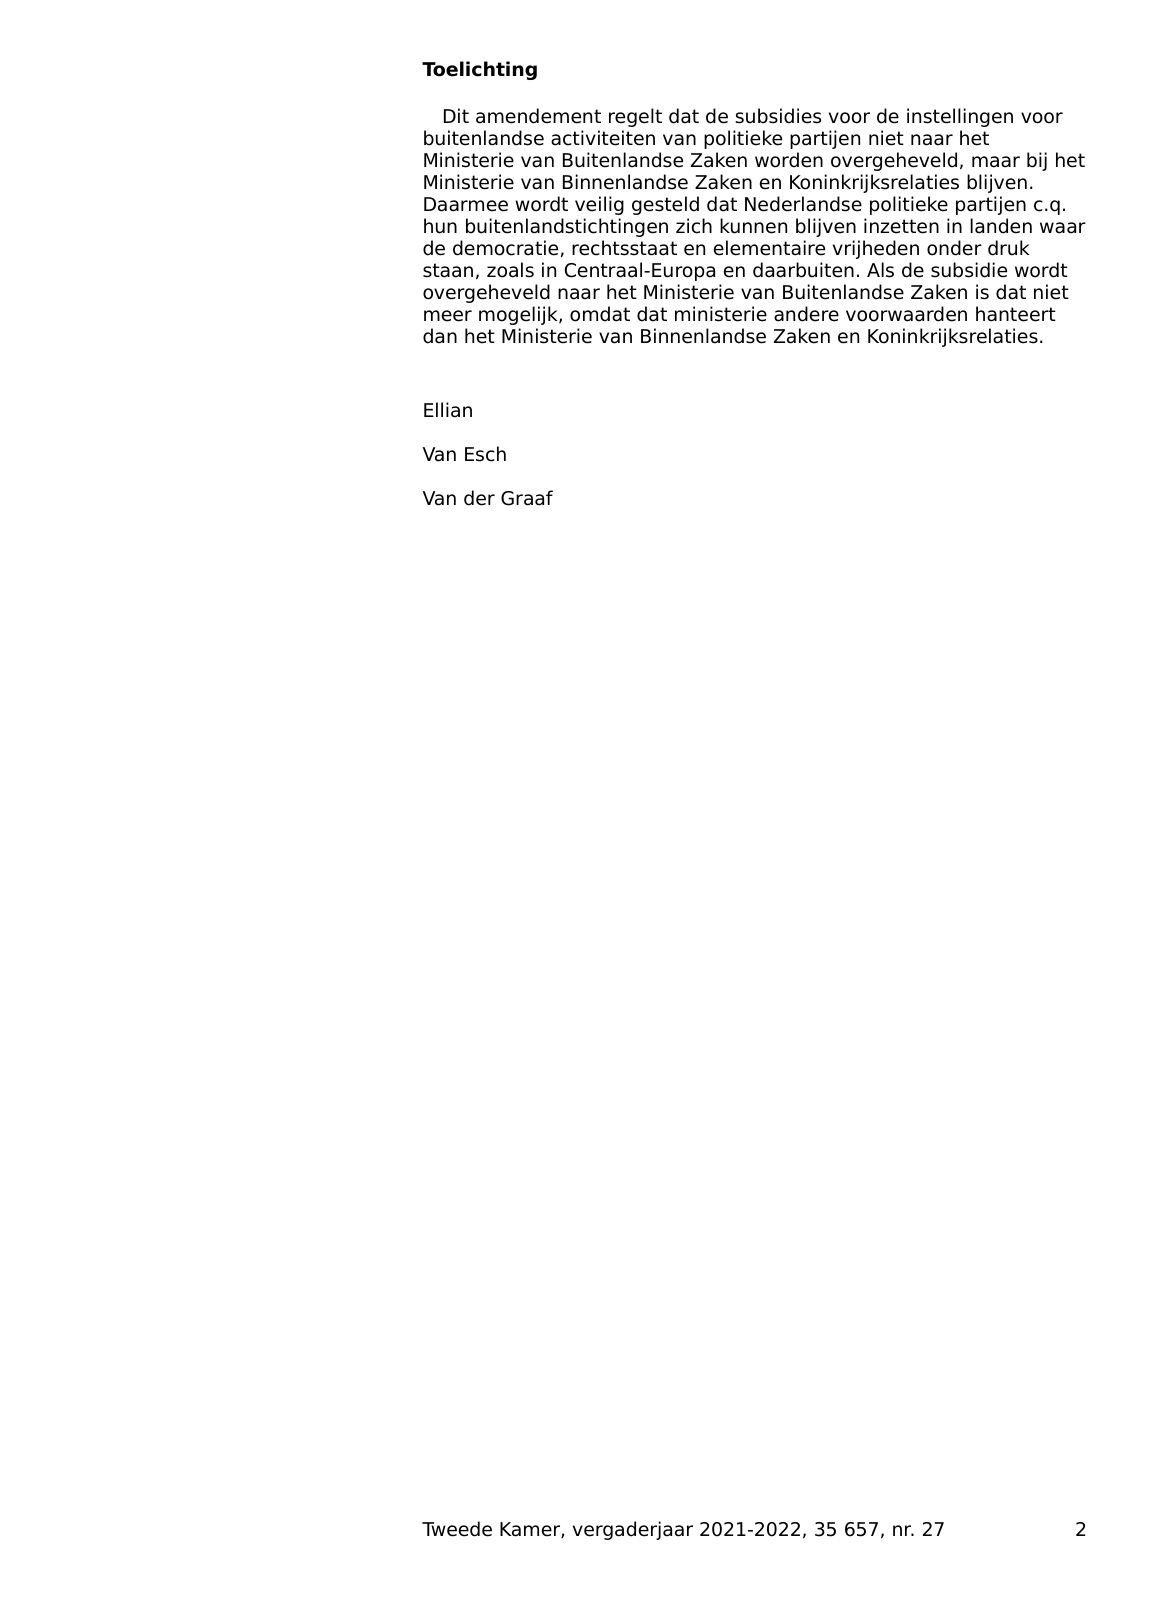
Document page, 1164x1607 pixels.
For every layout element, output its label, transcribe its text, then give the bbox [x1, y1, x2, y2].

text Dit amendement regelt dat de subsidies voor de instellingen voor buitenlandse activiteiten van politieke partijen niet naar het Ministerie van Buitenlandse Zaken worden overgeheveld, maar bij het Ministerie van Binnenlandse Zaken en Koninkrijksrelaties blijven. Daarmee wordt veilig gesteld dat Nederlandse politieke partijen c.q. hun buitenlandstichtingen zich kunnen blijven inzetten in landen waar de democratie, rechtsstaat en elementaire vrijheden onder druk staan, zoals in Centraal-Europa en daarbuiten. Als de subsidie wordt overgeheveld naar het Ministerie van Buitenlandse Zaken is dat niet meer mogelijk, omdat dat ministerie andere voorwaarden hanteert dan het Ministerie van Binnenlandse Zaken en Koninkrijksrelaties. [422, 106, 1087, 348]
subtitle Toelichting [422, 59, 1087, 81]
text Ellian Van Esch Van der Graaf [422, 378, 1087, 510]
